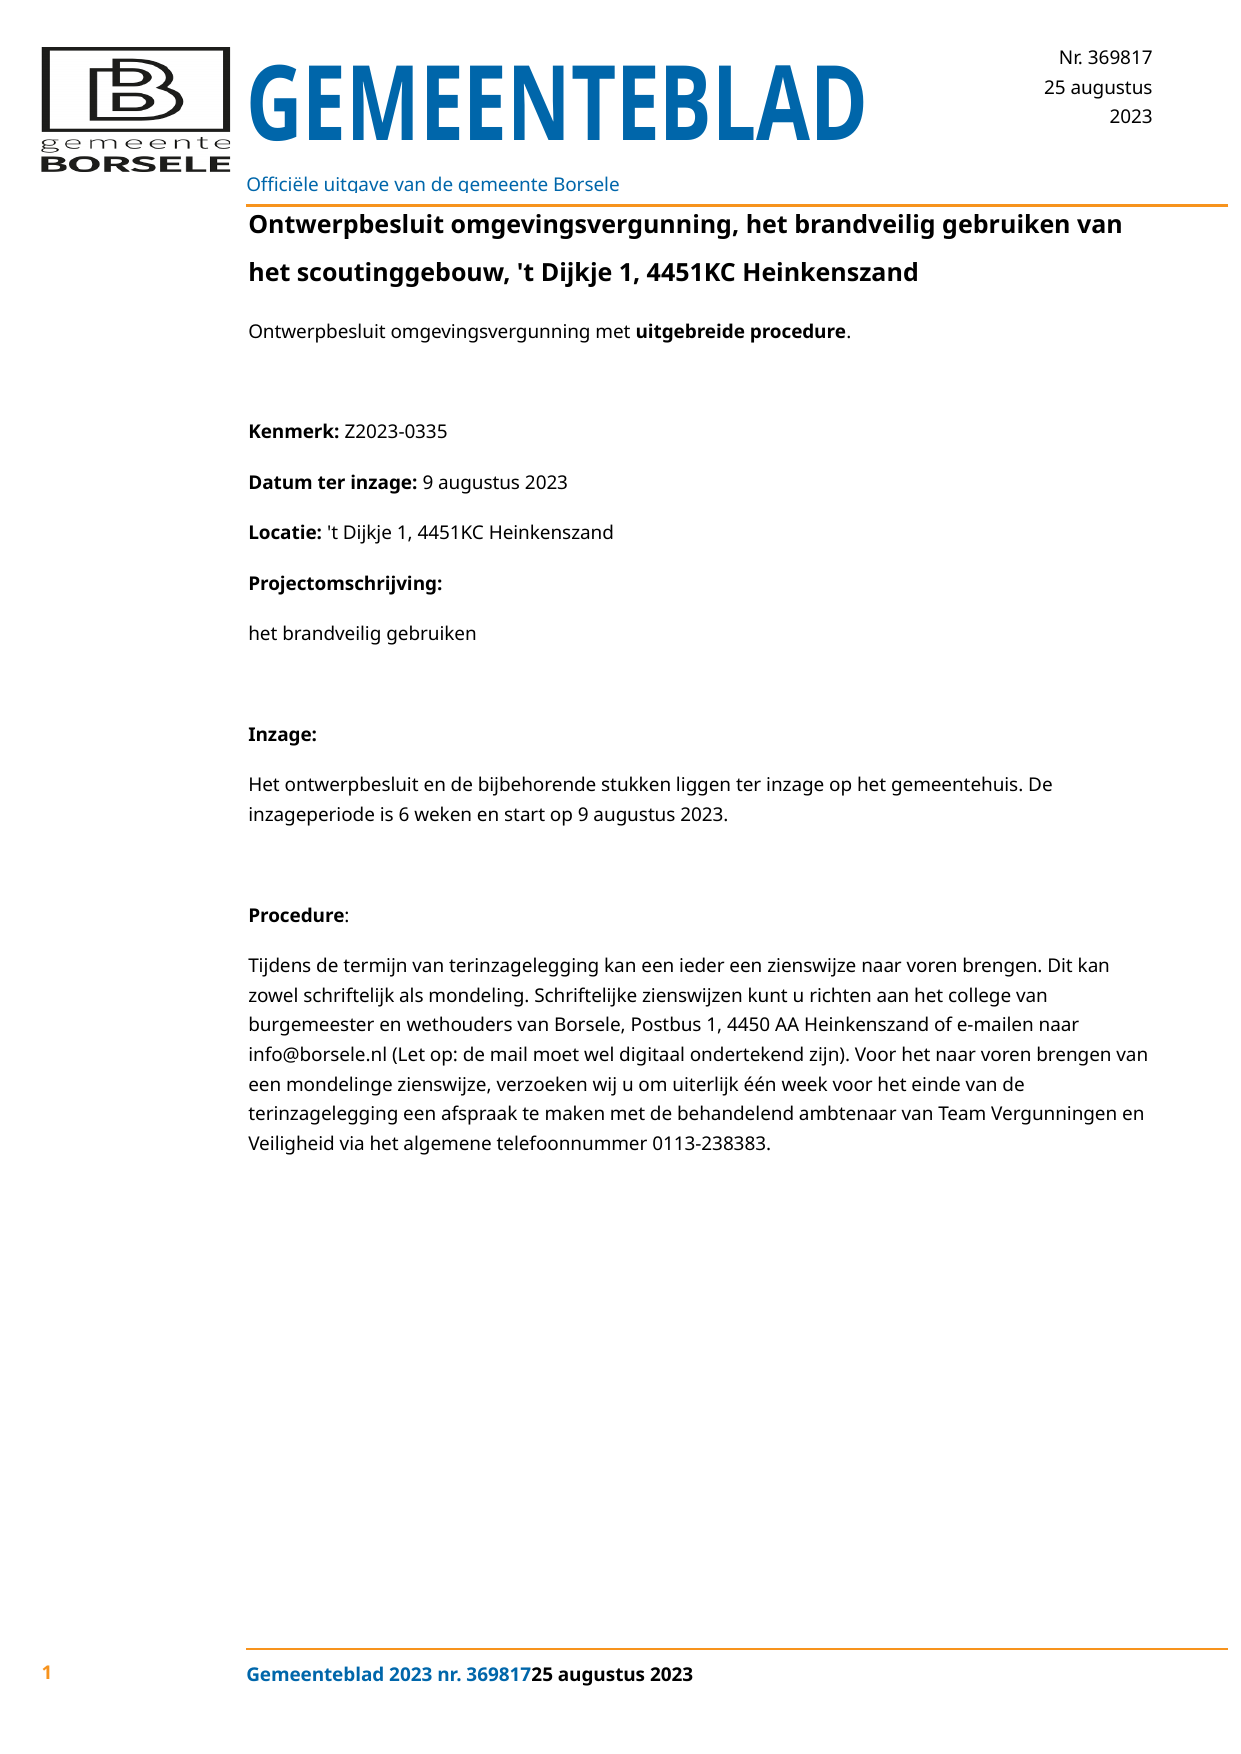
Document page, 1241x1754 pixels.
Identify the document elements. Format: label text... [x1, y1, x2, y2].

text Ontwerpbesluit omgevingsvergunning met uitgebreide procedure. [248, 318, 1152, 344]
text Kenmerk: Z2023-0335 [248, 419, 1152, 444]
text Locatie: 't Dijkje 1, 4451KC Heinkenszand [248, 519, 1152, 545]
text Procedure: [248, 902, 1152, 928]
text Inzage: [248, 721, 1152, 747]
text Ontwerpbesluit omgevingsvergunning, het brandveilig gebruiken van het scoutinggebouw, 't Dijkje 1, 4451KC Heinkenszand [248, 207, 1152, 288]
text Projectomschrijving: [248, 570, 1152, 596]
text Datum ter inzage: 9 augustus 2023 [248, 469, 1152, 495]
picture [41, 47, 231, 172]
text Tijdens de termijn van terinzagelegging kan een ieder een zienswijze naar voren brengen. Dit kan zowel schriftelijk als mondeling. Schriftelijke zienswijzen kunt u richten aan het college van burgemeester en wethouders van Borsele, Postbus 1, 4450 AA Heinkenszand of e-mailen naar info@borsele.nl (Let op: de mail moet wel digitaal ondertekend zijn). Voor het naar voren brengen van een mondelinge zienswijze, verzoeken wij u om uiterlijk één week voor het einde van de terinzagelegging een afspraak te maken met de behandelend ambtenaar van Team Vergunningen en Veiligheid via het algemene telefoonnummer 0113-238383. [248, 952, 1152, 1156]
text het brandveilig gebruiken [248, 620, 1152, 646]
text Het ontwerpbesluit en de bijbehorende stukken liggen ter inzage op het gemeentehuis. De inzageperiode is 6 weken en start op 9 augustus 2023. [248, 772, 1152, 827]
